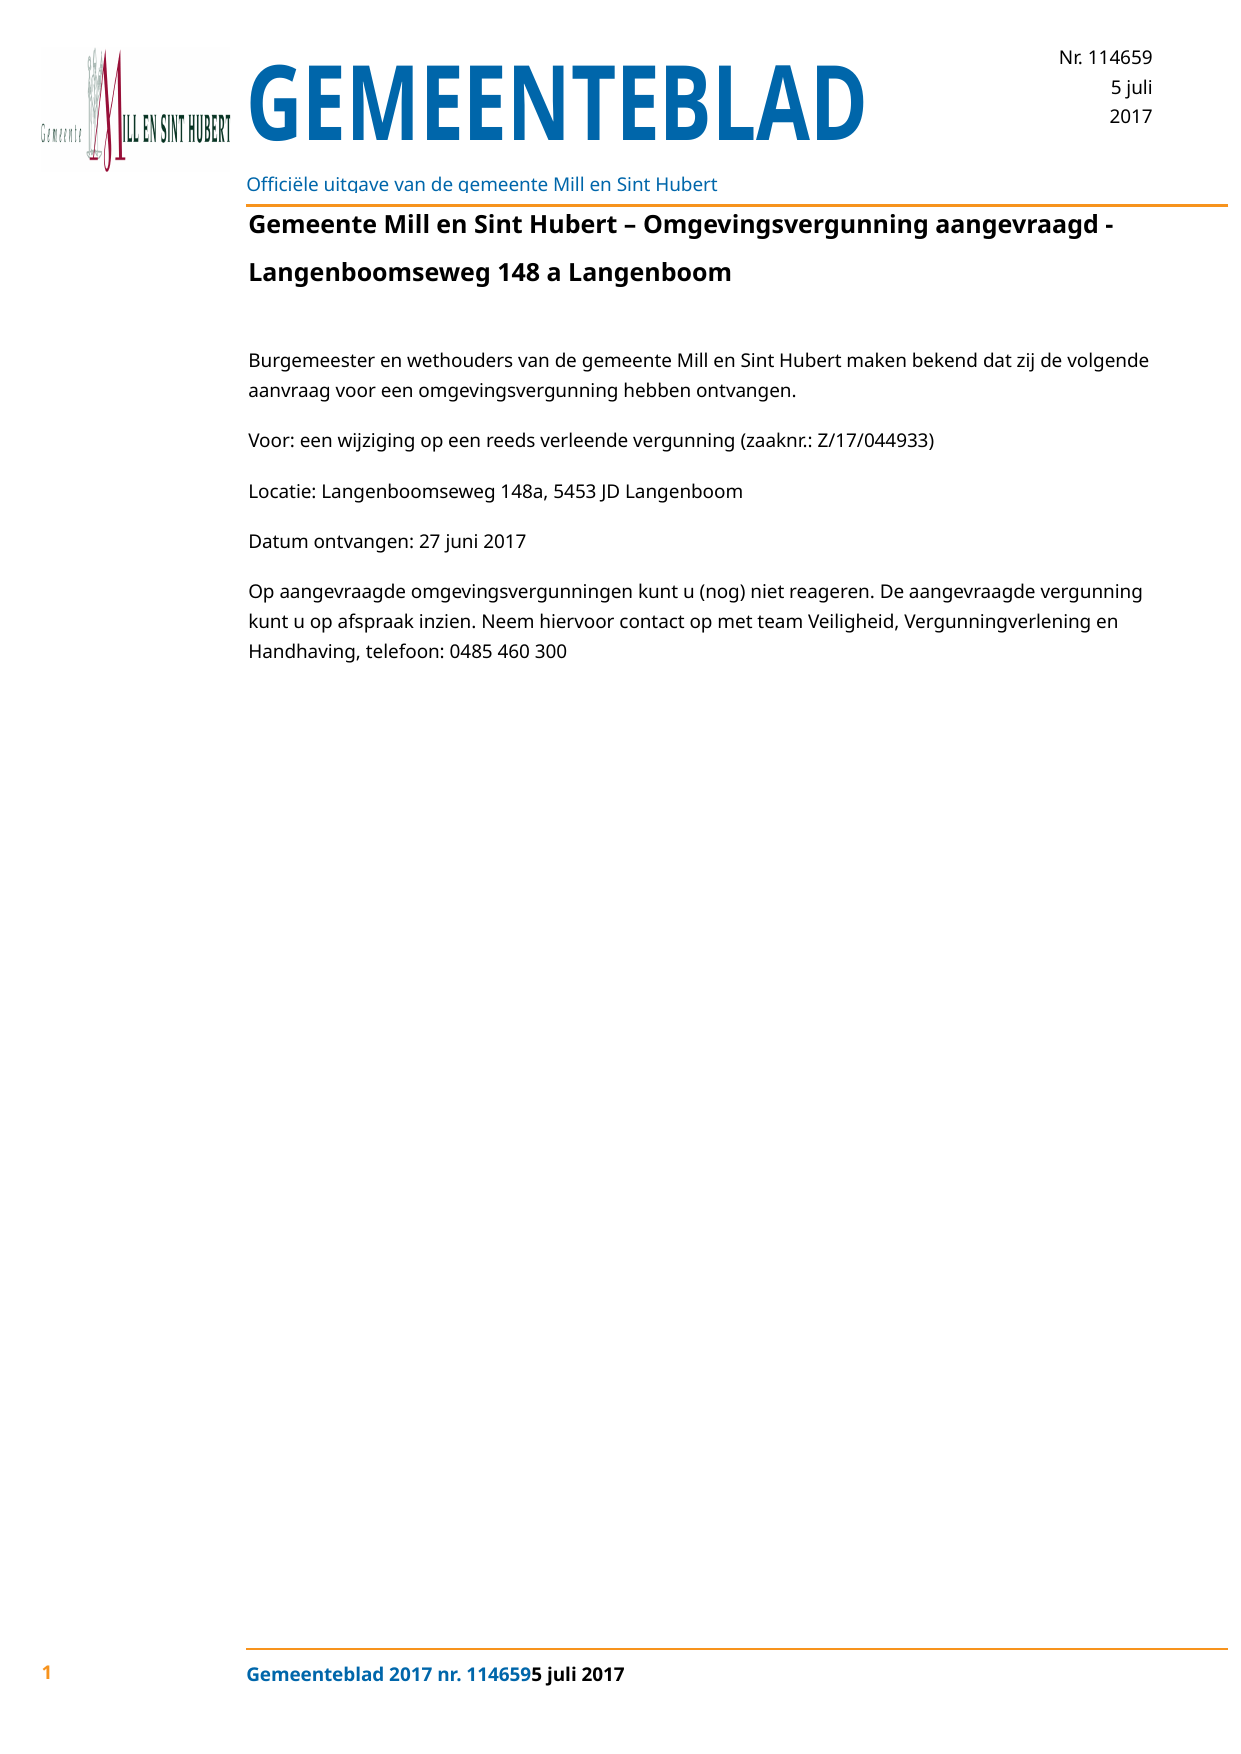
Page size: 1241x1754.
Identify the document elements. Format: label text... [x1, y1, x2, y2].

text Locatie: Langenboomseweg 148a, 5453 JD Langenboom [248, 478, 1152, 504]
picture [41, 47, 231, 172]
text Burgemeester en wethouders van de gemeente Mill en Sint Hubert maken bekend dat zij de volgende aanvraag voor een omgevingsvergunning hebben ontvangen. [248, 347, 1152, 403]
text Datum ontvangen: 27 juni 2017 [248, 528, 1152, 554]
text Op aangevraagde omgevingsvergunningen kunt u (nog) niet reageren. De aangevraagde vergunning kunt u op afspraak inzien. Neem hiervoor contact op met team Veiligheid, Vergunningverlening en Handhaving, telefoon: 0485 460 300 [248, 579, 1152, 664]
text Gemeente Mill en Sint Hubert – Omgevingsvergunning aangevraagd - Langenboomseweg 148 a Langenboom [248, 207, 1152, 288]
text Voor: een wijziging op een reeds verleende vergunning (zaaknr.: Z/17/044933) [248, 427, 1152, 453]
